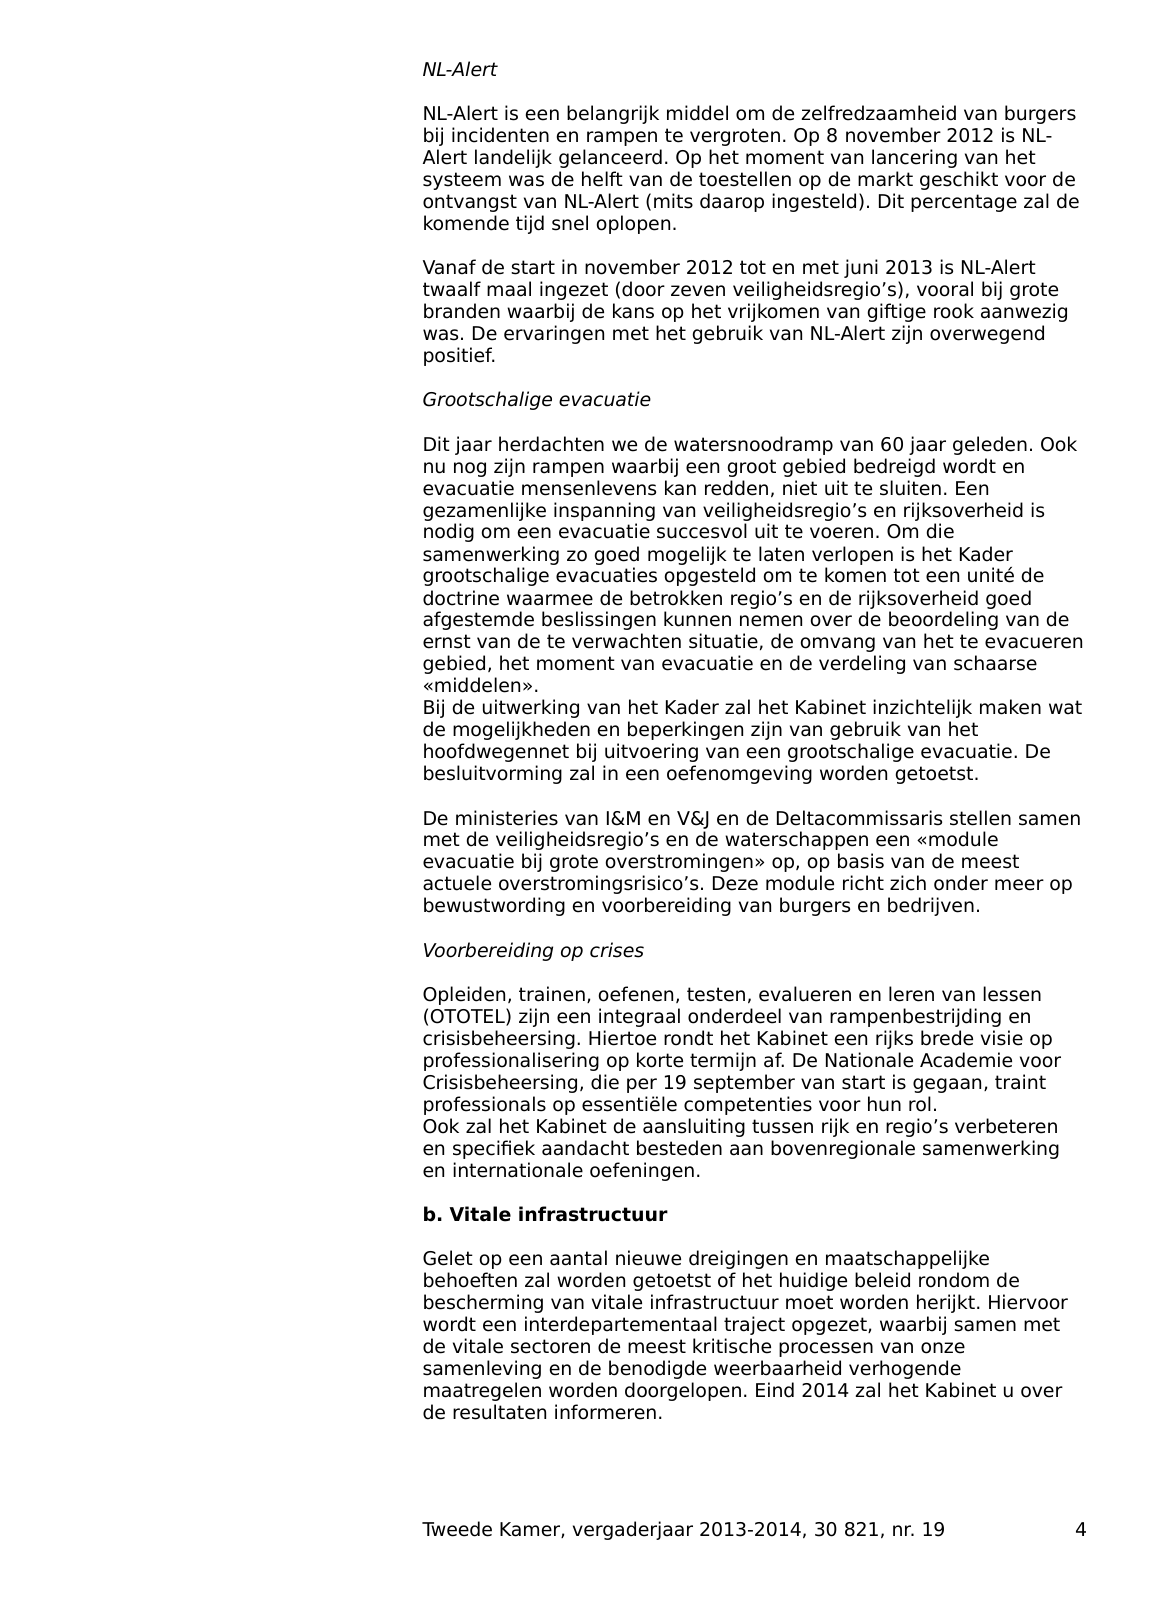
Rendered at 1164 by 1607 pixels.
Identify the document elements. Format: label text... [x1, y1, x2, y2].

subtitle NL-Alert [422, 59, 1087, 81]
text Gelet op een aantal nieuwe dreigingen en maatschappelijke behoeften zal worden getoetst of het huidige beleid rondom de bescherming van vitale infrastructuur moet worden herijkt. Hiervoor wordt een interdepartementaal traject opgezet, waarbij samen met de vitale sectoren de meest kritische processen van onze samenleving en de benodigde weerbaarheid verhogende maatregelen worden doorgelopen. Eind 2014 zal het Kabinet u over de resultaten informeren. [422, 1248, 1087, 1424]
text Opleiden, trainen, oefenen, testen, evalueren en leren van lessen (OTOTEL) zijn een integraal onderdeel van rampenbestrijding en crisisbeheersing. Hiertoe rondt het Kabinet een rijks brede visie op professionalisering op korte termijn af. De Nationale Academie voor Crisisbeheersing, die per 19 september van start is gegaan, traint professionals op essentiële competenties voor hun rol. [422, 984, 1087, 1116]
subtitle Grootschalige evacuatie [422, 389, 1087, 411]
text Vanaf de start in november 2012 tot en met juni 2013 is NL-Alert twaalf maal ingezet (door zeven veiligheidsregio’s), vooral bij grote branden waarbij de kans op het vrijkomen van giftige rook aanwezig was. De ervaringen met het gebruik van NL-Alert zijn overwegend positief. [422, 257, 1087, 367]
text Dit jaar herdachten we de watersnoodramp van 60 jaar geleden. Ook nu nog zijn rampen waarbij een groot gebied bedreigd wordt en evacuatie mensenlevens kan redden, niet uit te sluiten. Een gezamenlijke inspanning van veiligheidsregio’s en rijksoverheid is nodig om een evacuatie succesvol uit te voeren. Om die samenwerking zo goed mogelijk te laten verlopen is het Kader grootschalige evacuaties opgesteld om te komen tot een unité de doctrine waarmee de betrokken regio’s en de rijksoverheid goed afgestemde beslissingen kunnen nemen over de beoordeling van de ernst van de te verwachten situatie, de omvang van het te evacueren gebied, het moment van evacuatie en de verdeling van schaarse «middelen». [422, 433, 1087, 697]
subtitle b. Vitale infrastructuur [422, 1204, 1087, 1226]
text Bij de uitwerking van het Kader zal het Kabinet inzichtelijk maken wat de mogelijkheden en beperkingen zijn van gebruik van het hoofdwegennet bij uitvoering van een grootschalige evacuatie. De besluitvorming zal in een oefenomgeving worden getoetst. [422, 697, 1087, 785]
text De ministeries van I&M en V&J en de Deltacommissaris stellen samen met de veiligheidsregio’s en de waterschappen een «module evacuatie bij grote overstromingen» op, op basis van de meest actuele overstromingsrisico’s. Deze module richt zich onder meer op bewustwording en voorbereiding van burgers en bedrijven. [422, 807, 1087, 917]
subtitle Voorbereiding op crises [422, 939, 1087, 961]
text NL-Alert is een belangrijk middel om de zelfredzaamheid van burgers bij incidenten en rampen te vergroten. Op 8 november 2012 is NL-Alert landelijk gelanceerd. Op het moment van lancering van het systeem was de helft van de toestellen op de markt geschikt voor de ontvangst van NL-Alert (mits daarop ingesteld). Dit percentage zal de komende tijd snel oplopen. [422, 103, 1087, 235]
text Ook zal het Kabinet de aansluiting tussen rijk en regio’s verbeteren en specifiek aandacht besteden aan bovenregionale samenwerking en internationale oefeningen. [422, 1116, 1087, 1181]
